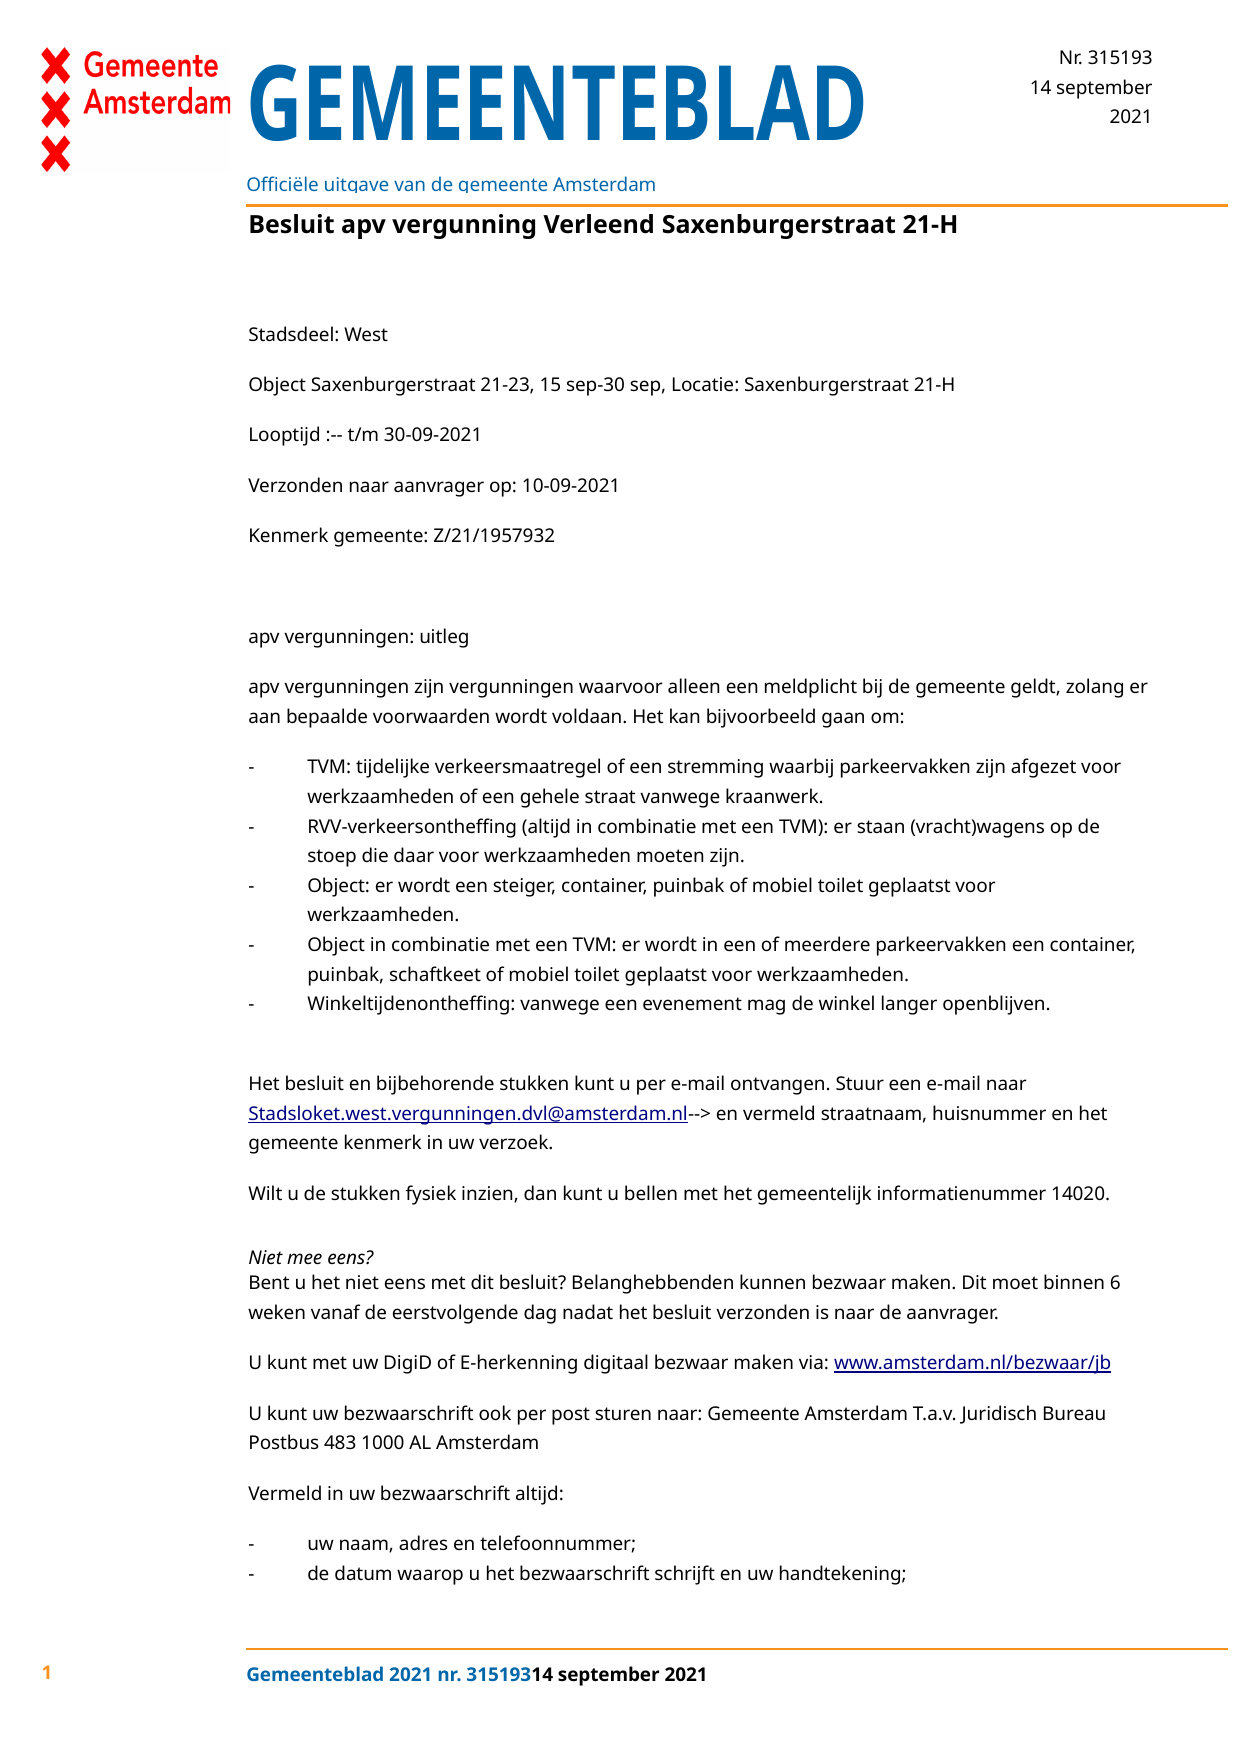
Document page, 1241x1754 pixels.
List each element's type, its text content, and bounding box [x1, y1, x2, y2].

list TVM: tijdelijke verkeersmaatregel of een stremming waarbij parkeervakken zijn afgezet voor werkzaamheden of een gehele straat vanwege kraanwerk. [248, 754, 1152, 809]
text Besluit apv vergunning Verleend Saxenburgerstraat 21-H [248, 207, 1152, 241]
picture [41, 47, 231, 172]
text Stadsdeel: West [248, 321, 1152, 346]
text apv vergunningen: uitleg [248, 623, 1152, 649]
list Object in combinatie met een TVM: er wordt in een of meerdere parkeervakken een container, puinbak, schaftkeet of mobiel toilet geplaatst voor werkzaamheden. [248, 931, 1152, 986]
text Bent u het niet eens met dit besluit? Belanghebbenden kunnen bezwaar maken. Dit moet binnen 6 weken vanaf de eerstvolgende dag nadat het besluit verzonden is naar de aanvrager. [248, 1269, 1152, 1325]
text apv vergunningen zijn vergunningen waarvoor alleen een meldplicht bij de gemeente geldt, zolang er aan bepaalde voorwaarden wordt voldaan. Het kan bijvoorbeeld gaan om: [248, 674, 1152, 729]
list de datum waarop u het bezwaarschrift schrijft en uw handtekening; [248, 1560, 1152, 1586]
text Wilt u de stukken fysiek inzien, dan kunt u bellen met het gemeentelijk informatienummer 14020. [248, 1180, 1152, 1206]
text Vermeld in uw bezwaarschrift altijd: [248, 1480, 1152, 1506]
text Kenmerk gemeente: Z/21/1957932 [248, 522, 1152, 548]
text Het besluit en bijbehorende stukken kunt u per e-mail ontvangen. Stuur een e-mail naar Stadsloket.west.vergunningen.dvl@amsterdam.nl--> en vermeld straatnaam, huisnummer en het gemeente kenmerk in uw verzoek. [248, 1070, 1152, 1155]
list Object: er wordt een steiger, container, puinbak of mobiel toilet geplaatst voor werkzaamheden. [248, 872, 1152, 927]
text U kunt met uw DigiD of E-herkenning digitaal bezwaar maken via: www.amsterdam.nl/bezwaar/jb [248, 1349, 1152, 1375]
list Winkeltijdenontheffing: vanwege een evenement mag de winkel langer openblijven. [248, 990, 1152, 1016]
text Niet mee eens? [248, 1244, 1152, 1269]
list RVV-verkeersontheffing (altijd in combinatie met een TVM): er staan (vracht)wagens op de stoep die daar voor werkzaamheden moeten zijn. [248, 813, 1152, 868]
text Verzonden naar aanvrager op: 10-09-2021 [248, 472, 1152, 498]
list uw naam, adres en telefoonnummer; [248, 1530, 1152, 1556]
text U kunt uw bezwaarschrift ook per post sturen naar: Gemeente Amsterdam T.a.v. Juridisch Bureau Postbus 483 1000 AL Amsterdam [248, 1400, 1152, 1455]
text Looptijd :-- t/m 30-09-2021 [248, 422, 1152, 447]
text Object Saxenburgerstraat 21-23, 15 sep-30 sep, Locatie: Saxenburgerstraat 21-H [248, 371, 1152, 397]
